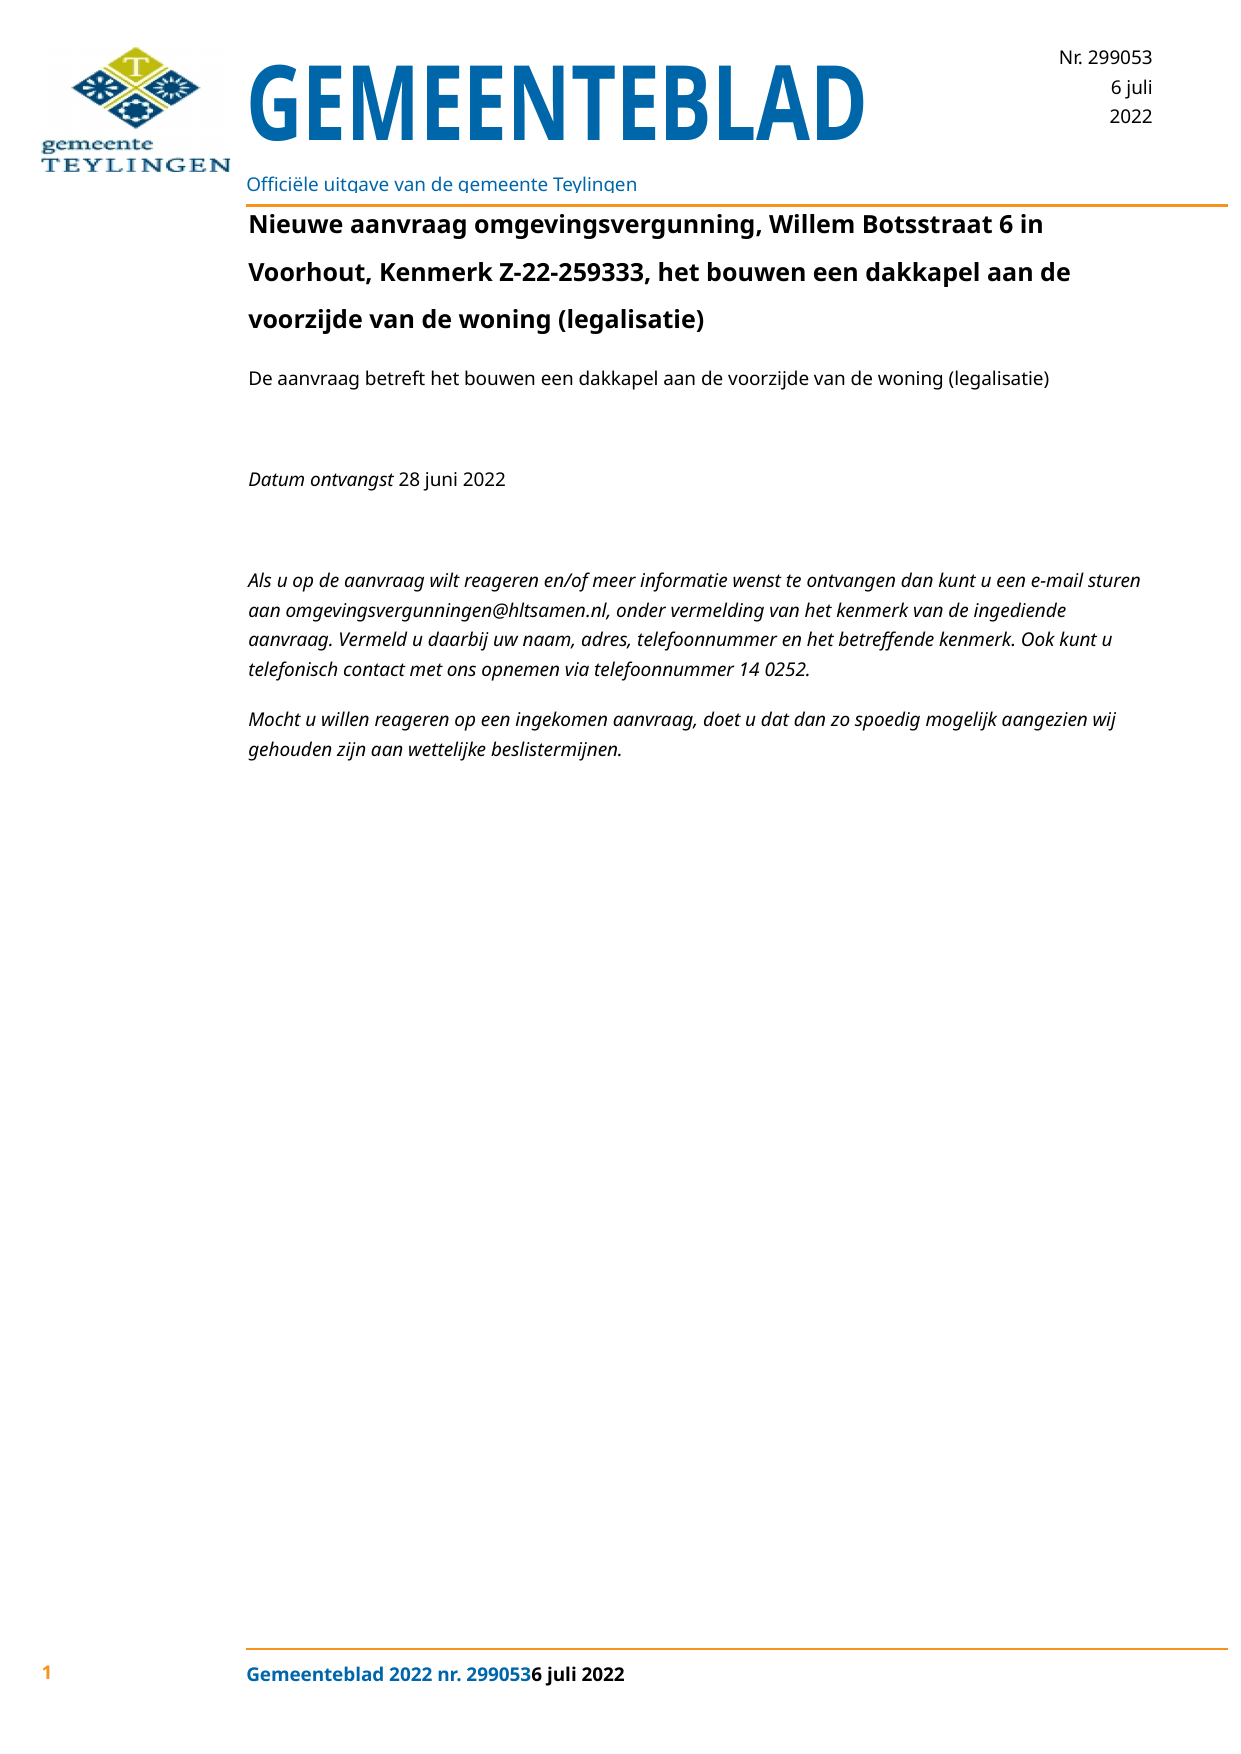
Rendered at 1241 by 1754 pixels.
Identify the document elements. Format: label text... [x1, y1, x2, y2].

text De aanvraag betreft het bouwen een dakkapel aan de voorzijde van de woning (legalisatie) [248, 366, 1152, 391]
text Datum ontvangst 28 juni 2022 [248, 466, 1152, 492]
text Nieuwe aanvraag omgevingsvergunning, Willem Botsstraat 6 in Voorhout, Kenmerk Z-22-259333, het bouwen een dakkapel aan de voorzijde van de woning (legalisatie) [248, 207, 1152, 336]
text Mocht u willen reageren op een ingekomen aanvraag, doet u dat dan zo spoedig mogelijk aangezien wij gehouden zijn aan wettelijke beslistermijnen. [248, 706, 1152, 762]
picture [41, 47, 231, 172]
text Als u op de aanvraag wilt reageren en/of meer informatie wenst te ontvangen dan kunt u een e-mail sturen aan omgevingsvergunningen@hltsamen.nl, onder vermelding van het kenmerk van de ingediende aanvraag. Vermeld u daarbij uw naam, adres, telefoonnummer en het betreffende kenmerk. Ook kunt u telefonisch contact met ons opnemen via telefoonnummer 14 0252. [248, 567, 1152, 682]
